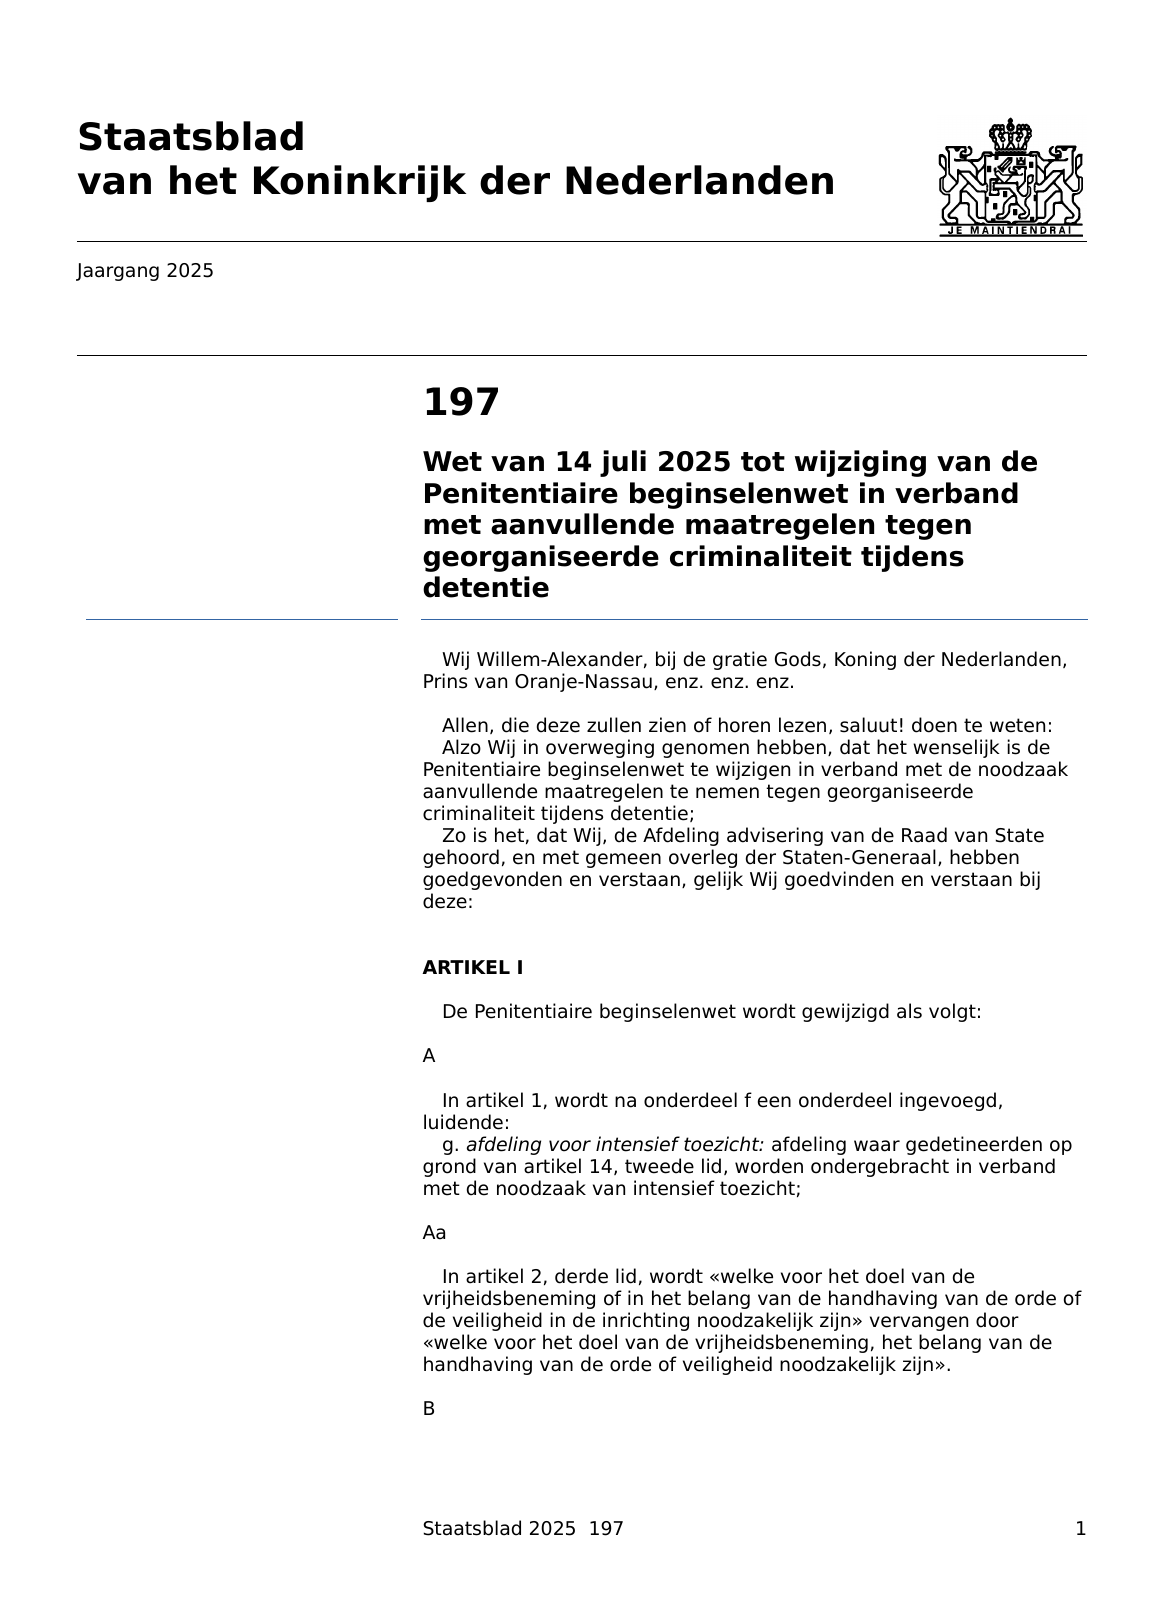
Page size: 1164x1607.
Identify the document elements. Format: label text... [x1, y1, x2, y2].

text Alzo Wij in overweging genomen hebben, dat het wenselijk is de Penitentiaire beginselenwet te wijzigen in verband met de noodzaak aanvullende maatregelen te nemen tegen georganiseerde criminaliteit tijdens detentie; [422, 737, 1087, 825]
text In artikel 2, derde lid, wordt «welke voor het doel van de vrijheidsbeneming of in het belang van de handhaving van de orde of de veiligheid in de inrichting noodzakelijk zijn» vervangen door «welke voor het doel van de vrijheidsbeneming, het belang van de handhaving van de orde of veiligheid noodzakelijk zijn». [422, 1266, 1087, 1376]
text Wij Willem-Alexander, bij de gratie Gods, Koning der Nederlanden, Prins van Oranje-Nassau, enz. enz. enz. [422, 649, 1087, 693]
text De Penitentiaire beginselenwet wordt gewijzigd als volgt: [422, 1001, 1087, 1023]
text Wet van 14 juli 2025 tot wijziging van de Penitentiaire beginselenwet in verband met aanvullende maatregelen tegen georganiseerde criminaliteit tijdens detentie [422, 447, 1087, 604]
text Zo is het, dat Wij, de Afdeling advisering van de Raad van State gehoord, en met gemeen overleg der Staten-Generaal, hebben goedgevonden en verstaan, gelijk Wij goedvinden en verstaan bij deze: [422, 825, 1087, 913]
table_header [886, 100, 1087, 241]
table_cell Jaargang 2025 [77, 242, 1087, 355]
subtitle 197 [422, 381, 1087, 424]
picture [936, 115, 1087, 240]
text A [422, 1045, 1087, 1067]
text Allen, die deze zullen zien of horen lezen, saluut! doen te weten: [422, 715, 1087, 737]
text Aa [422, 1222, 1087, 1244]
text B [422, 1398, 1087, 1420]
text g. afdeling voor intensief toezicht: afdeling waar gedetineerden op grond van artikel 14, tweede lid, worden ondergebracht in verband met de noodzaak van intensief toezicht; [422, 1133, 1087, 1199]
subtitle ARTIKEL I [422, 957, 1087, 979]
text In artikel 1, wordt na onderdeel f een onderdeel ingevoegd, luidende: [422, 1089, 1087, 1133]
table_header Staatsblad van het Koninkrijk der Nederlanden [77, 100, 886, 241]
